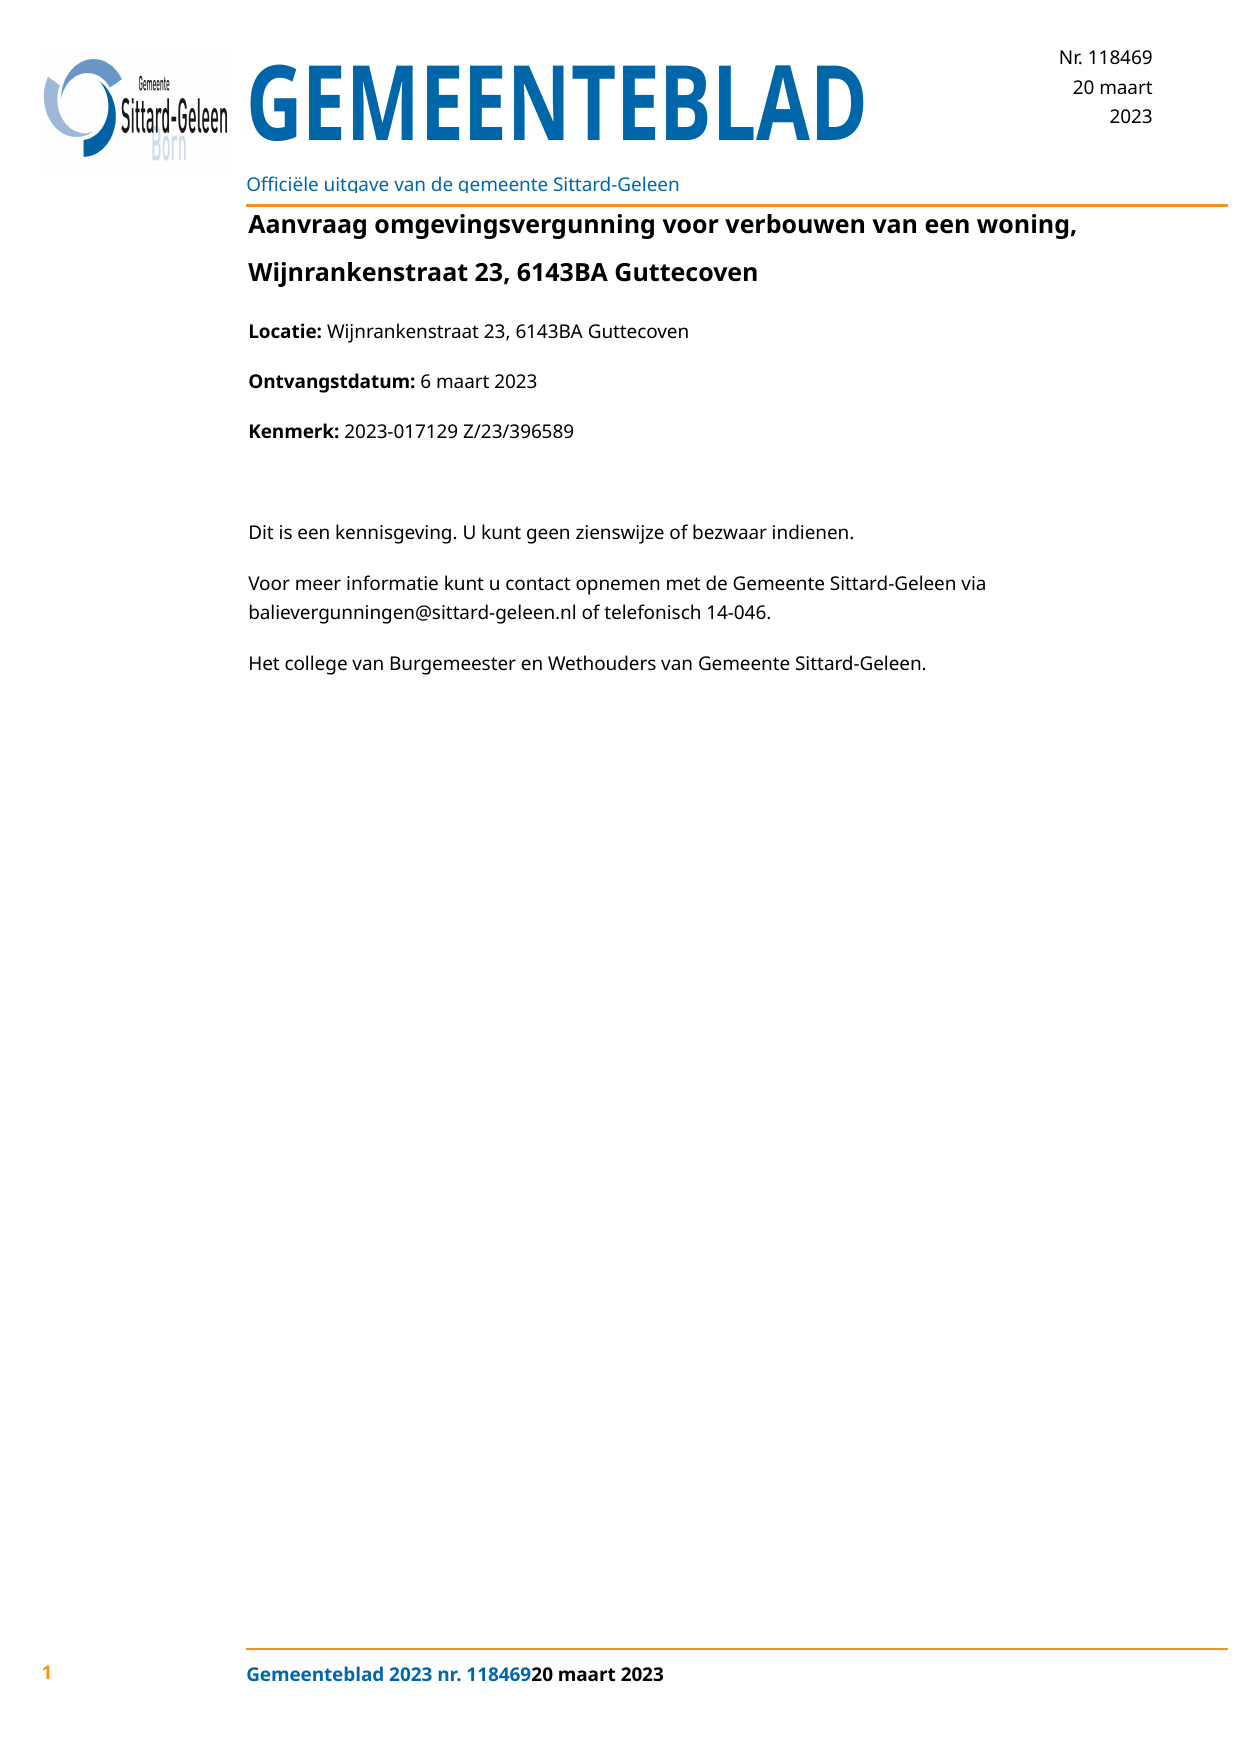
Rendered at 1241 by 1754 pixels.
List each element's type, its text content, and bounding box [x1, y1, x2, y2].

picture [41, 47, 231, 172]
text Kenmerk: 2023-017129 Z/23/396589 [248, 419, 1152, 444]
text Ontvangstdatum: 6 maart 2023 [248, 368, 1152, 394]
text Dit is een kennisgeving. U kunt geen zienswijze of bezwaar indienen. [248, 519, 1152, 545]
text Voor meer informatie kunt u contact opnemen met de Gemeente Sittard-Geleen via balievergunningen@sittard-geleen.nl of telefonisch 14-046. [248, 570, 1152, 625]
text Aanvraag omgevingsvergunning voor verbouwen van een woning, Wijnrankenstraat 23, 6143BA Guttecoven [248, 207, 1152, 288]
text Locatie: Wijnrankenstraat 23, 6143BA Guttecoven [248, 318, 1152, 344]
text Het college van Burgemeester en Wethouders van Gemeente Sittard-Geleen. [248, 650, 1152, 676]
